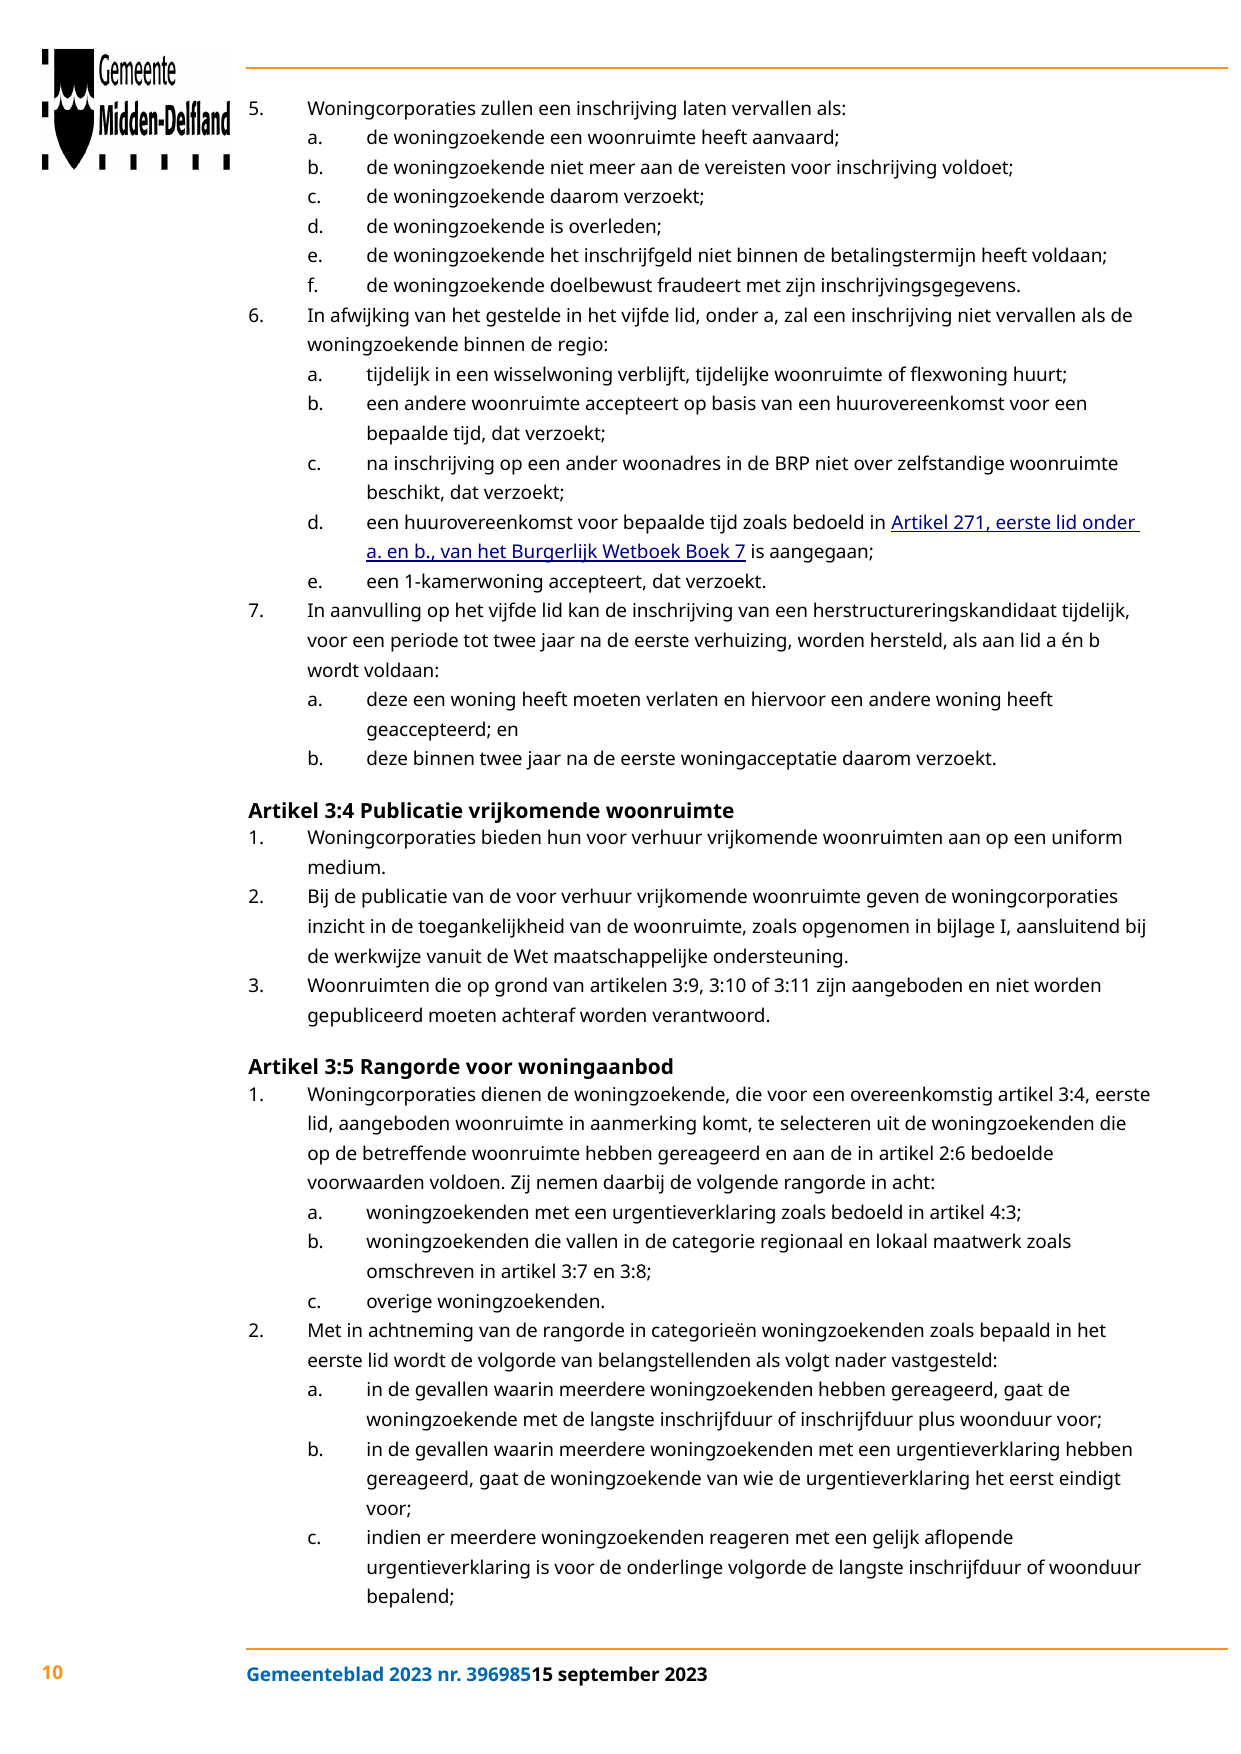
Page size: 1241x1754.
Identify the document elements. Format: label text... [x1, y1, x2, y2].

list Woonruimten die op grond van artikelen 3:9, 3:10 of 3:11 zijn aangeboden en niet worden gepubliceerd moeten achteraf worden verantwoord. [248, 972, 1152, 1028]
list indien er meerdere woningzoekenden reageren met een gelijk aflopende urgentieverklaring is voor de onderlinge volgorde de langste inschrijfduur of woonduur bepalend; [307, 1524, 1152, 1609]
list de woningzoekende een woonruimte heeft aanvaard; [307, 124, 1152, 150]
text Artikel 3:4 Publicatie vrijkomende woonruimte [248, 796, 1152, 824]
text Artikel 3:5 Rangorde voor woningaanbod [248, 1052, 1152, 1081]
list In afwijking van het gestelde in het vijfde lid, onder a, zal een inschrijving niet vervallen als de woningzoekende binnen de regio: [248, 302, 1152, 357]
list een andere woonruimte accepteert op basis van een huurovereenkomst voor een bepaalde tijd, dat verzoekt; [307, 391, 1152, 446]
list de woningzoekende doelbewust fraudeert met zijn inschrijvingsgegevens. [307, 272, 1152, 298]
list deze een woning heeft moeten verlaten en hiervoor een andere woning heeft geaccepteerd; en [307, 686, 1152, 742]
picture [41, 47, 231, 172]
list Woningcorporaties zullen een inschrijving laten vervallen als: [248, 95, 1152, 121]
list de woningzoekende het inschrijfgeld niet binnen de betalingstermijn heeft voldaan; [307, 243, 1152, 268]
list de woningzoekende is overleden; [307, 213, 1152, 239]
list woningzoekenden met een urgentieverklaring zoals bedoeld in artikel 4:3; [307, 1199, 1152, 1225]
list de woningzoekende niet meer aan de vereisten voor inschrijving voldoet; [307, 154, 1152, 180]
list In aanvulling op het vijfde lid kan de inschrijving van een herstructureringskandidaat tijdelijk, voor een periode tot twee jaar na de eerste verhuizing, worden hersteld, als aan lid a én b wordt voldaan: [248, 598, 1152, 683]
list Woningcorporaties bieden hun voor verhuur vrijkomende woonruimten aan op een uniform medium. [248, 824, 1152, 880]
list een huurovereenkomst voor bepaalde tijd zoals bedoeld in Artikel 271, eerste lid onder a. en b., van het Burgerlijk Wetboek Boek 7 is aangegaan; [307, 509, 1152, 564]
list deze binnen twee jaar na de eerste woningacceptatie daarom verzoekt. [307, 746, 1152, 771]
list na inschrijving op een ander woonadres in de BRP niet over zelfstandige woonruimte beschikt, dat verzoekt; [307, 450, 1152, 505]
list in de gevallen waarin meerdere woningzoekenden met een urgentieverklaring hebben gereageerd, gaat de woningzoekende van wie de urgentieverklaring het eerst eindigt voor; [307, 1436, 1152, 1521]
list woningzoekenden die vallen in de categorie regionaal en lokaal maatwerk zoals omschreven in artikel 3:7 en 3:8; [307, 1229, 1152, 1284]
list een 1-kamerwoning accepteert, dat verzoekt. [307, 568, 1152, 594]
list overige woningzoekenden. [307, 1288, 1152, 1314]
list Bij de publicatie van de voor verhuur vrijkomende woonruimte geven de woningcorporaties inzicht in de toegankelijkheid van de woonruimte, zoals opgenomen in bijlage I, aansluitend bij de werkwijze vanuit de Wet maatschappelijke ondersteuning. [248, 884, 1152, 968]
list in de gevallen waarin meerdere woningzoekenden hebben gereageerd, gaat de woningzoekende met de langste inschrijfduur of inschrijfduur plus woonduur voor; [307, 1377, 1152, 1432]
list de woningzoekende daarom verzoekt; [307, 183, 1152, 209]
list Met in achtneming van de rangorde in categorieën woningzoekenden zoals bepaald in het eerste lid wordt de volgorde van belangstellenden als volgt nader vastgesteld: [248, 1317, 1152, 1373]
list tijdelijk in een wisselwoning verblijft, tijdelijke woonruimte of flexwoning huurt; [307, 361, 1152, 387]
list Woningcorporaties dienen de woningzoekende, die voor een overeenkomstig artikel 3:4, eerste lid, aangeboden woonruimte in aanmerking komt, te selecteren uit de woningzoekenden die op de betreffende woonruimte hebben gereageerd en aan de in artikel 2:6 bedoelde voorwaarden voldoen. Zij nemen daarbij de volgende rangorde in acht: [248, 1081, 1152, 1195]
